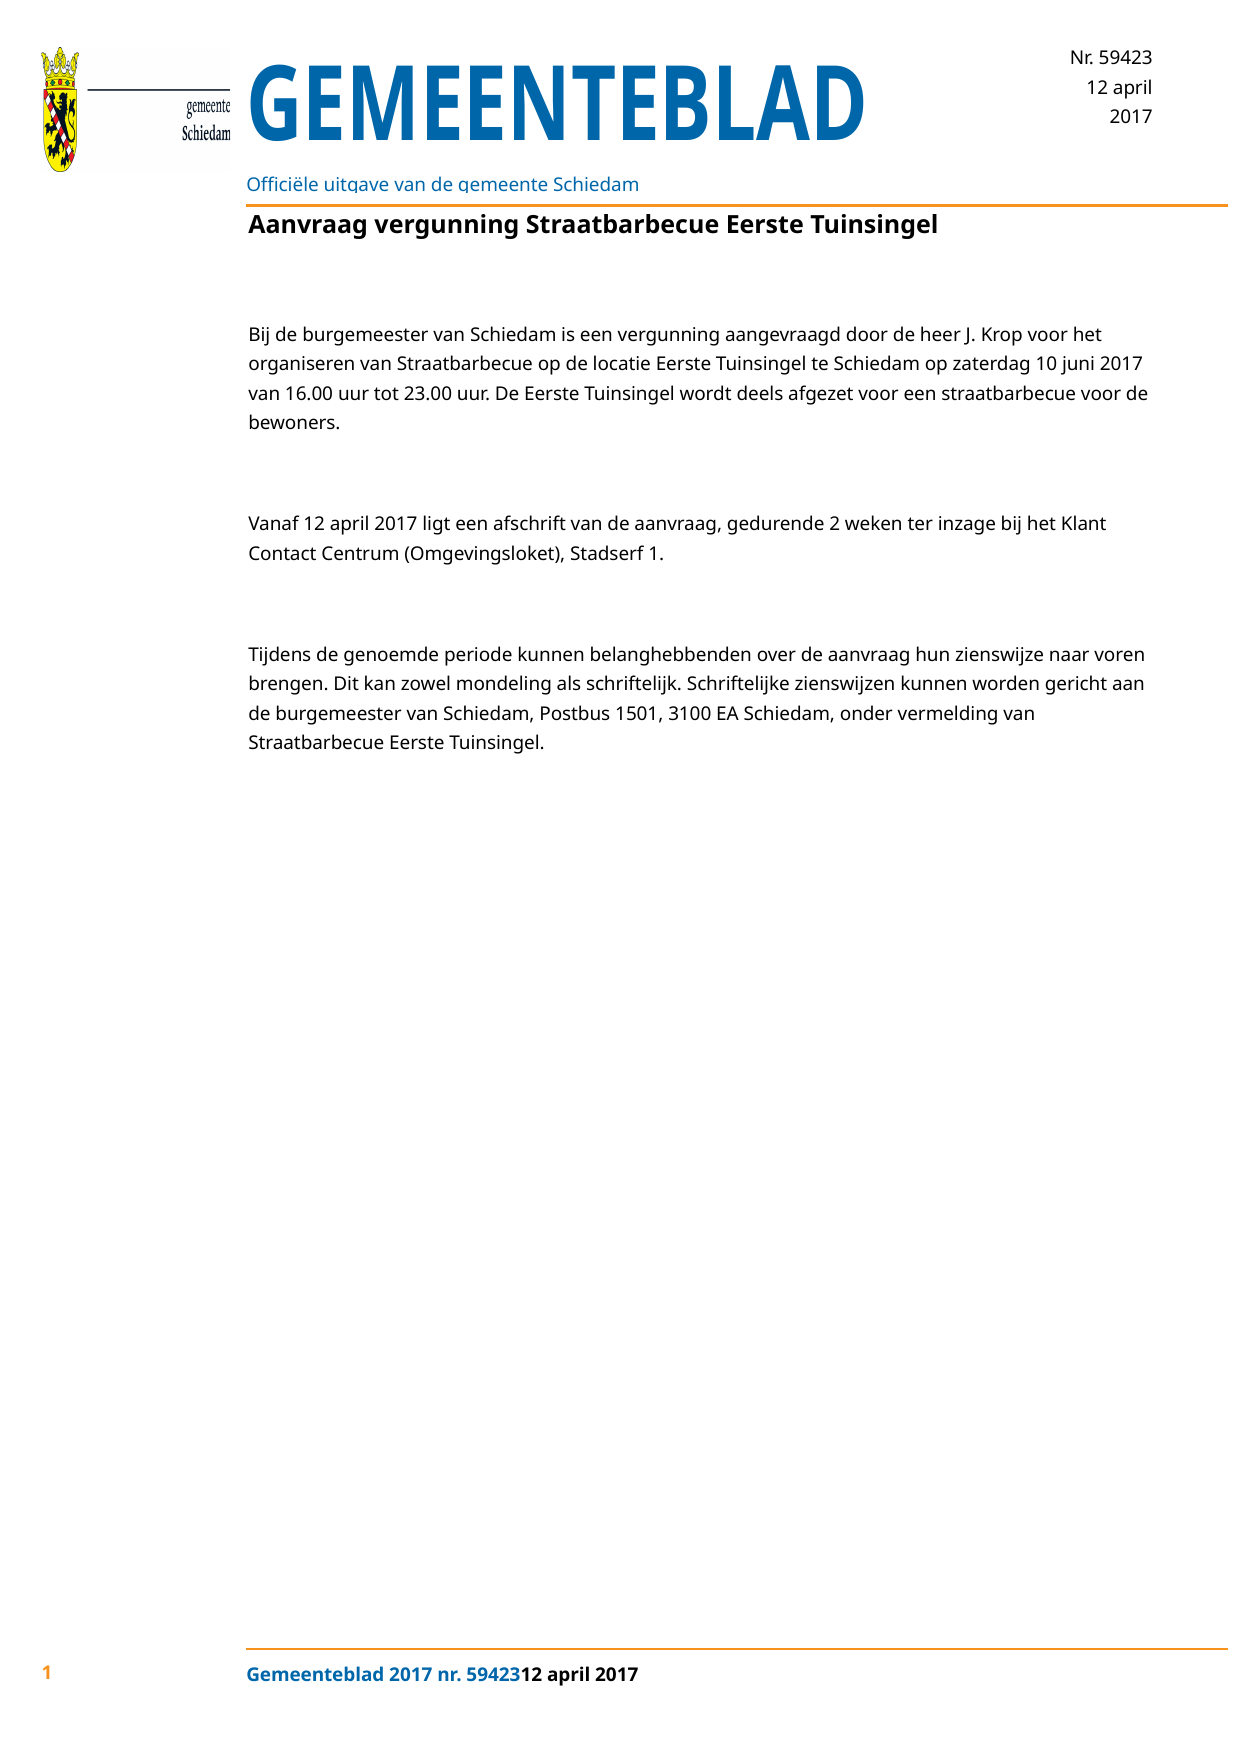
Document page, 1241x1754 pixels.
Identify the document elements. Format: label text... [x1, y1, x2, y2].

picture [41, 47, 231, 172]
text Vanaf 12 april 2017 ligt een afschrift van de aanvraag, gedurende 2 weken ter inzage bij het Klant Contact Centrum (Omgevingsloket), Stadserf 1. [248, 510, 1152, 566]
text Aanvraag vergunning Straatbarbecue Eerste Tuinsingel [248, 207, 1152, 241]
text Tijdens de genoemde periode kunnen belanghebbenden over de aanvraag hun zienswijze naar voren brengen. Dit kan zowel mondeling als schriftelijk. Schriftelijke zienswijzen kunnen worden gericht aan de burgemeester van Schiedam, Postbus 1501, 3100 EA Schiedam, onder vermelding van Straatbarbecue Eerste Tuinsingel. [248, 641, 1152, 755]
text Bij de burgemeester van Schiedam is een vergunning aangevraagd door de heer J. Krop voor het organiseren van Straatbarbecue op de locatie Eerste Tuinsingel te Schiedam op zaterdag 10 juni 2017 van 16.00 uur tot 23.00 uur. De Eerste Tuinsingel wordt deels afgezet voor een straatbarbecue voor de bewoners. [248, 321, 1152, 435]
